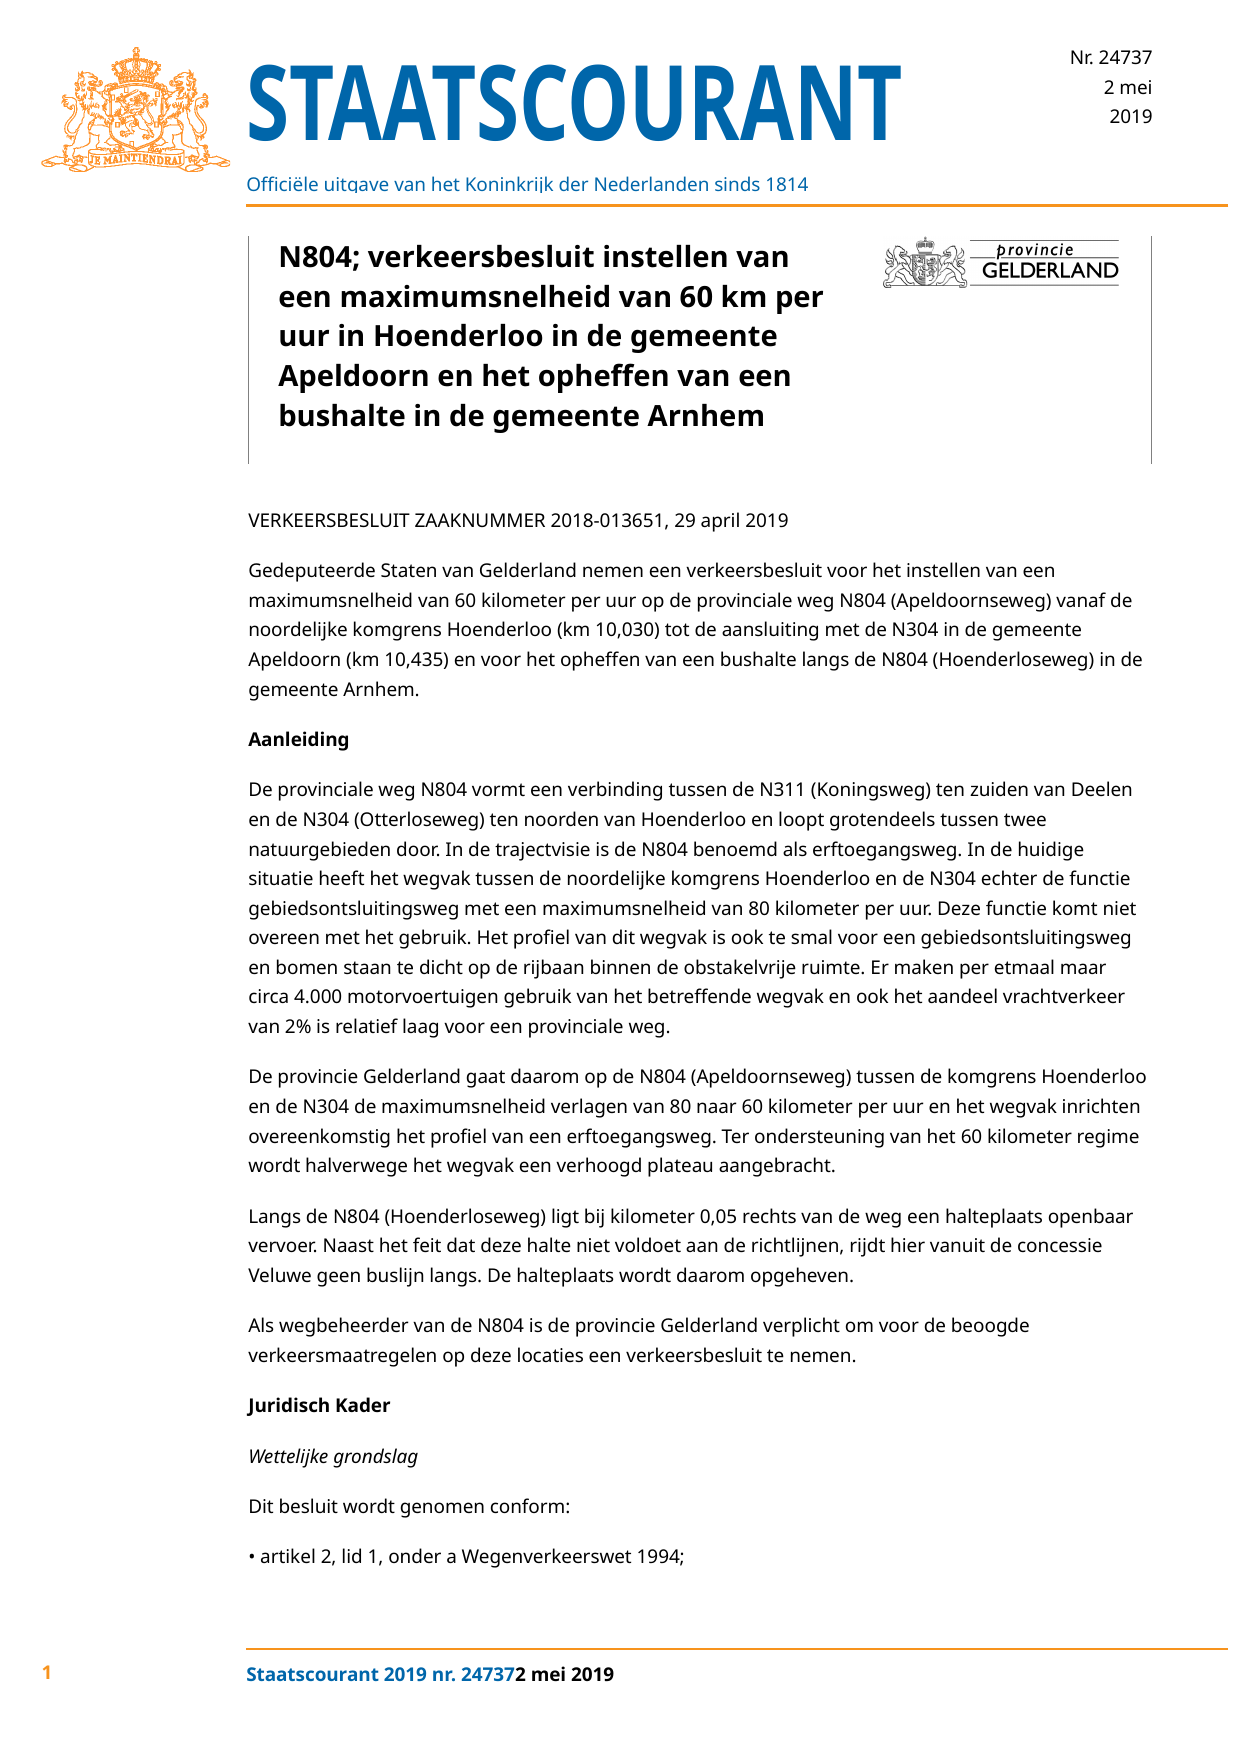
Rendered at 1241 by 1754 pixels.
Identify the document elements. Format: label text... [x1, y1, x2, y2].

table_header N804; verkeersbesluit instellen van een maximumsnelheid van 60 km per uur in Hoenderloo in de gemeente Apeldoorn en het opheffen van een bushalte in de gemeente Arnhem [249, 236, 850, 464]
picture [41, 47, 231, 172]
text De provinciale weg N804 vormt een verbinding tussen de N311 (Koningsweg) ten zuiden van Deelen en de N304 (Otterloseweg) ten noorden van Hoenderloo en loopt grotendeels tussen twee natuurgebieden door. In de trajectvisie is de N804 benoemd als erftoegangsweg. In de huidige situatie heeft het wegvak tussen de noordelijke komgrens Hoenderloo en de N304 echter de functie gebiedsontsluitingsweg met een maximumsnelheid van 80 kilometer per uur. Deze functie komt niet overeen met het gebruik. Het profiel van dit wegvak is ook te smal voor een gebiedsontsluitingsweg en bomen staan te dicht op de rijbaan binnen de obstakelvrije ruimte. Er maken per etmaal maar circa 4.000 motorvoertuigen gebruik van het betreffende wegvak en ook het aandeel vrachtverkeer van 2% is relatief laag voor een provinciale weg. [248, 777, 1152, 1039]
text Gedeputeerde Staten van Gelderland nemen een verkeersbesluit voor het instellen van een maximumsnelheid van 60 kilometer per uur op de provinciale weg N804 (Apeldoornseweg) vanaf de noordelijke komgrens Hoenderloo (km 10,030) tot de aansluiting met de N304 in de gemeente Apeldoorn (km 10,435) en voor het opheffen van een bushalte langs de N804 (Hoenderloseweg) in de gemeente Arnhem. [248, 557, 1152, 701]
text Aanleiding [248, 726, 1152, 752]
text Dit besluit wordt genomen conform: [248, 1493, 1152, 1519]
text VERKEERSBESLUIT ZAAKNUMMER 2018-013651, 29 april 2019 [248, 507, 1152, 533]
text Langs de N804 (Hoenderloseweg) ligt bij kilometer 0,05 rechts van de weg een halteplaats openbaar vervoer. Naast het feit dat deze halte niet voldoet aan de richtlijnen, rijdt hier vanuit de concessie Veluwe geen buslijn langs. De halteplaats wordt daarom opgeheven. [248, 1203, 1152, 1288]
table_header [850, 236, 1151, 464]
text Als wegbeheerder van de N804 is de provincie Gelderland verplicht om voor de beoogde verkeersmaatregelen op deze locaties een verkeersbesluit te nemen. [248, 1312, 1152, 1368]
text De provincie Gelderland gaat daarom op de N804 (Apeldoornseweg) tussen de komgrens Hoenderloo en de N304 de maximumsnelheid verlagen van 80 naar 60 kilometer per uur en het wegvak inrichten overeenkomstig het profiel van een erftoegangsweg. Ter ondersteuning van het 60 kilometer regime wordt halverwege het wegvak een verhoogd plateau aangebracht. [248, 1064, 1152, 1178]
text Wettelijke grondslag [248, 1443, 1152, 1468]
text • artikel 2, lid 1, onder a Wegenverkeerswet 1994; [248, 1544, 1152, 1569]
picture [882, 236, 1119, 290]
text Juridisch Kader [248, 1392, 1152, 1418]
